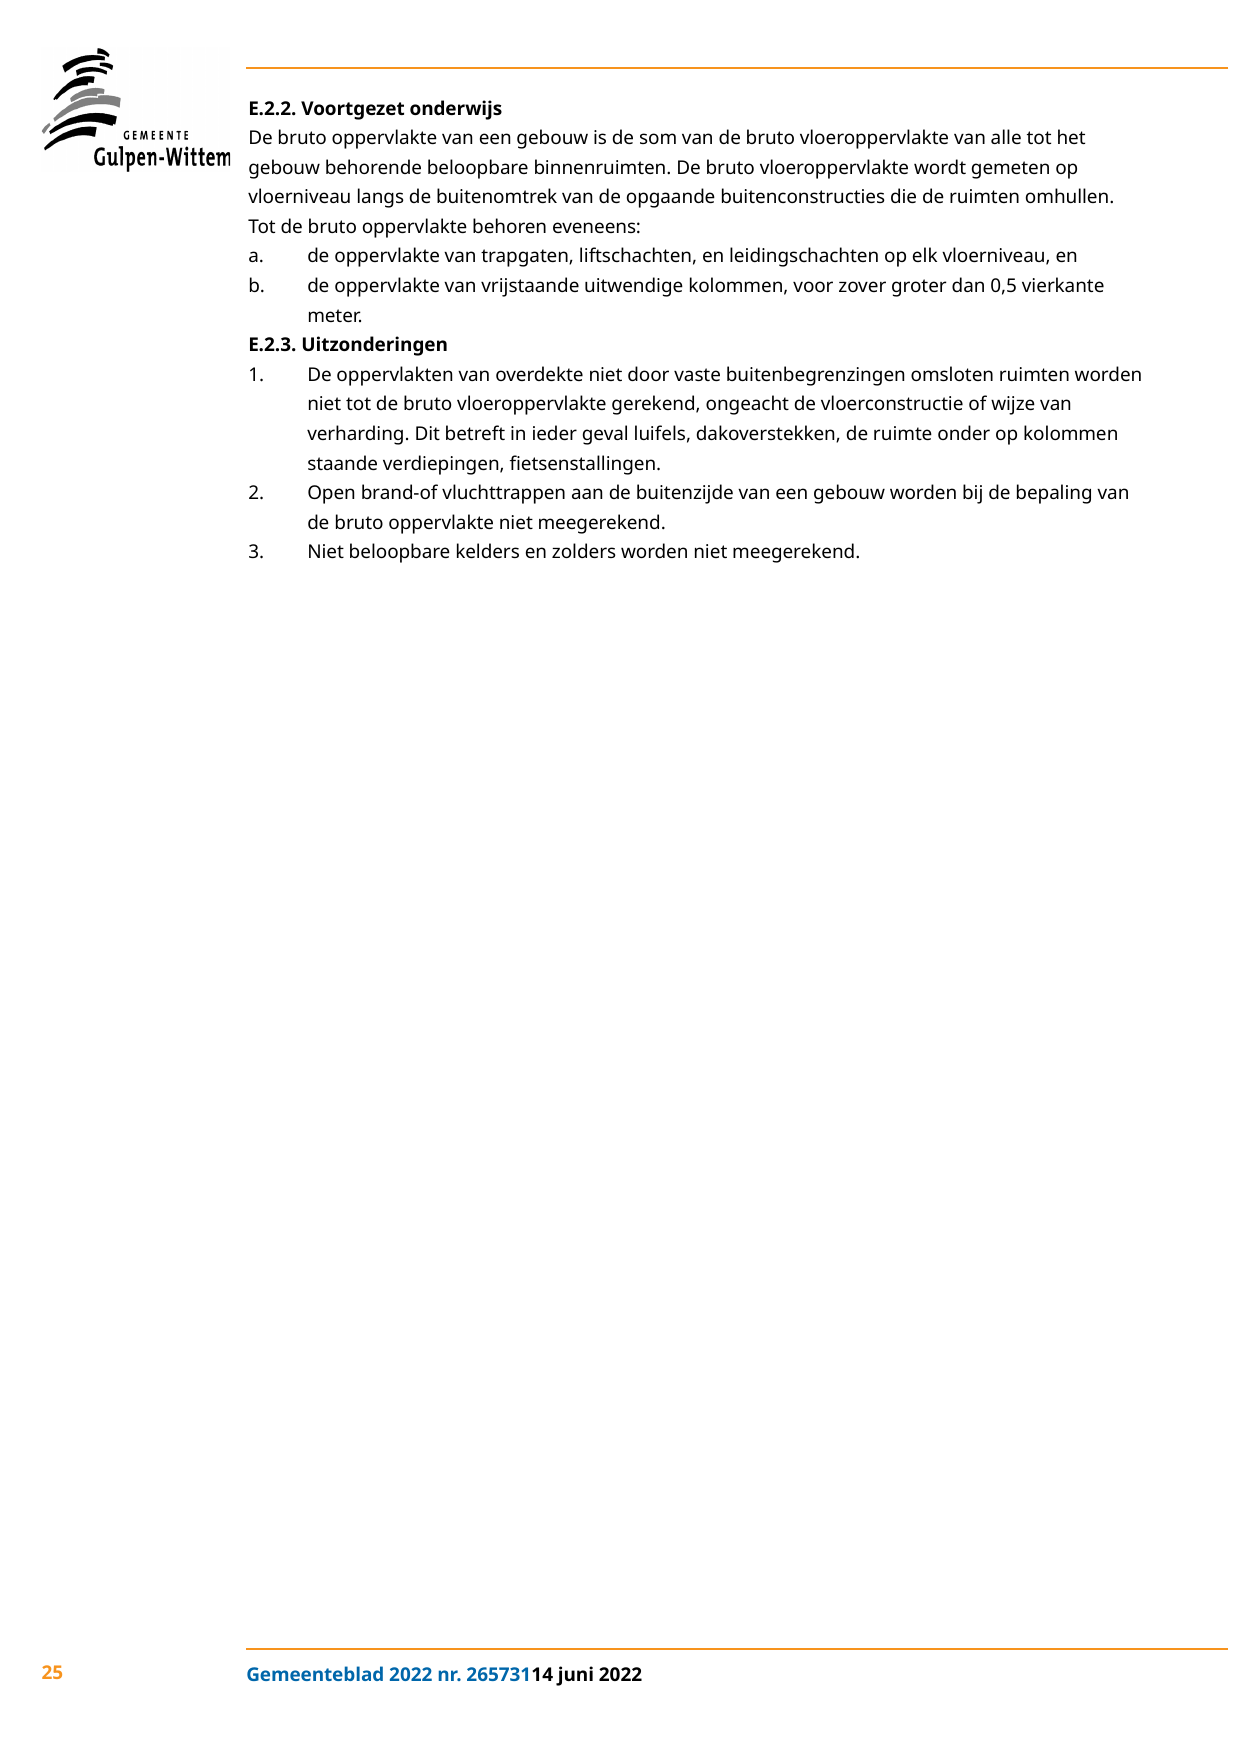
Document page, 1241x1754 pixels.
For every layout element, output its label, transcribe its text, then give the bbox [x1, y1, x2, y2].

text Tot de bruto oppervlakte behoren eveneens: [248, 213, 1152, 239]
picture [41, 47, 231, 172]
list de oppervlakte van trapgaten, liftschachten, en leidingschachten op elk vloerniveau, en [248, 243, 1152, 268]
list Open brand-of vluchttrappen aan de buitenzijde van een gebouw worden bij de bepaling van de bruto oppervlakte niet meegerekend. [248, 479, 1152, 535]
text E.2.3. Uitzonderingen [248, 331, 1152, 357]
text De bruto oppervlakte van een gebouw is de som van de bruto vloeroppervlakte van alle tot het gebouw behorende beloopbare binnenruimten. De bruto vloeroppervlakte wordt gemeten op vloerniveau langs de buitenomtrek van de opgaande buitenconstructies die de ruimten omhullen. [248, 124, 1152, 209]
list De oppervlakten van overdekte niet door vaste buitenbegrenzingen omsloten ruimten worden niet tot de bruto vloeroppervlakte gerekend, ongeacht de vloerconstructie of wijze van verharding. Dit betreft in ieder geval luifels, dakoverstekken, de ruimte onder op kolommen staande verdiepingen, fietsenstallingen. [248, 361, 1152, 476]
list Niet beloopbare kelders en zolders worden niet meegerekend. [248, 538, 1152, 564]
list de oppervlakte van vrijstaande uitwendige kolommen, voor zover groter dan 0,5 vierkante meter. [248, 272, 1152, 328]
text E.2.2. Voortgezet onderwijs [248, 95, 1152, 121]
